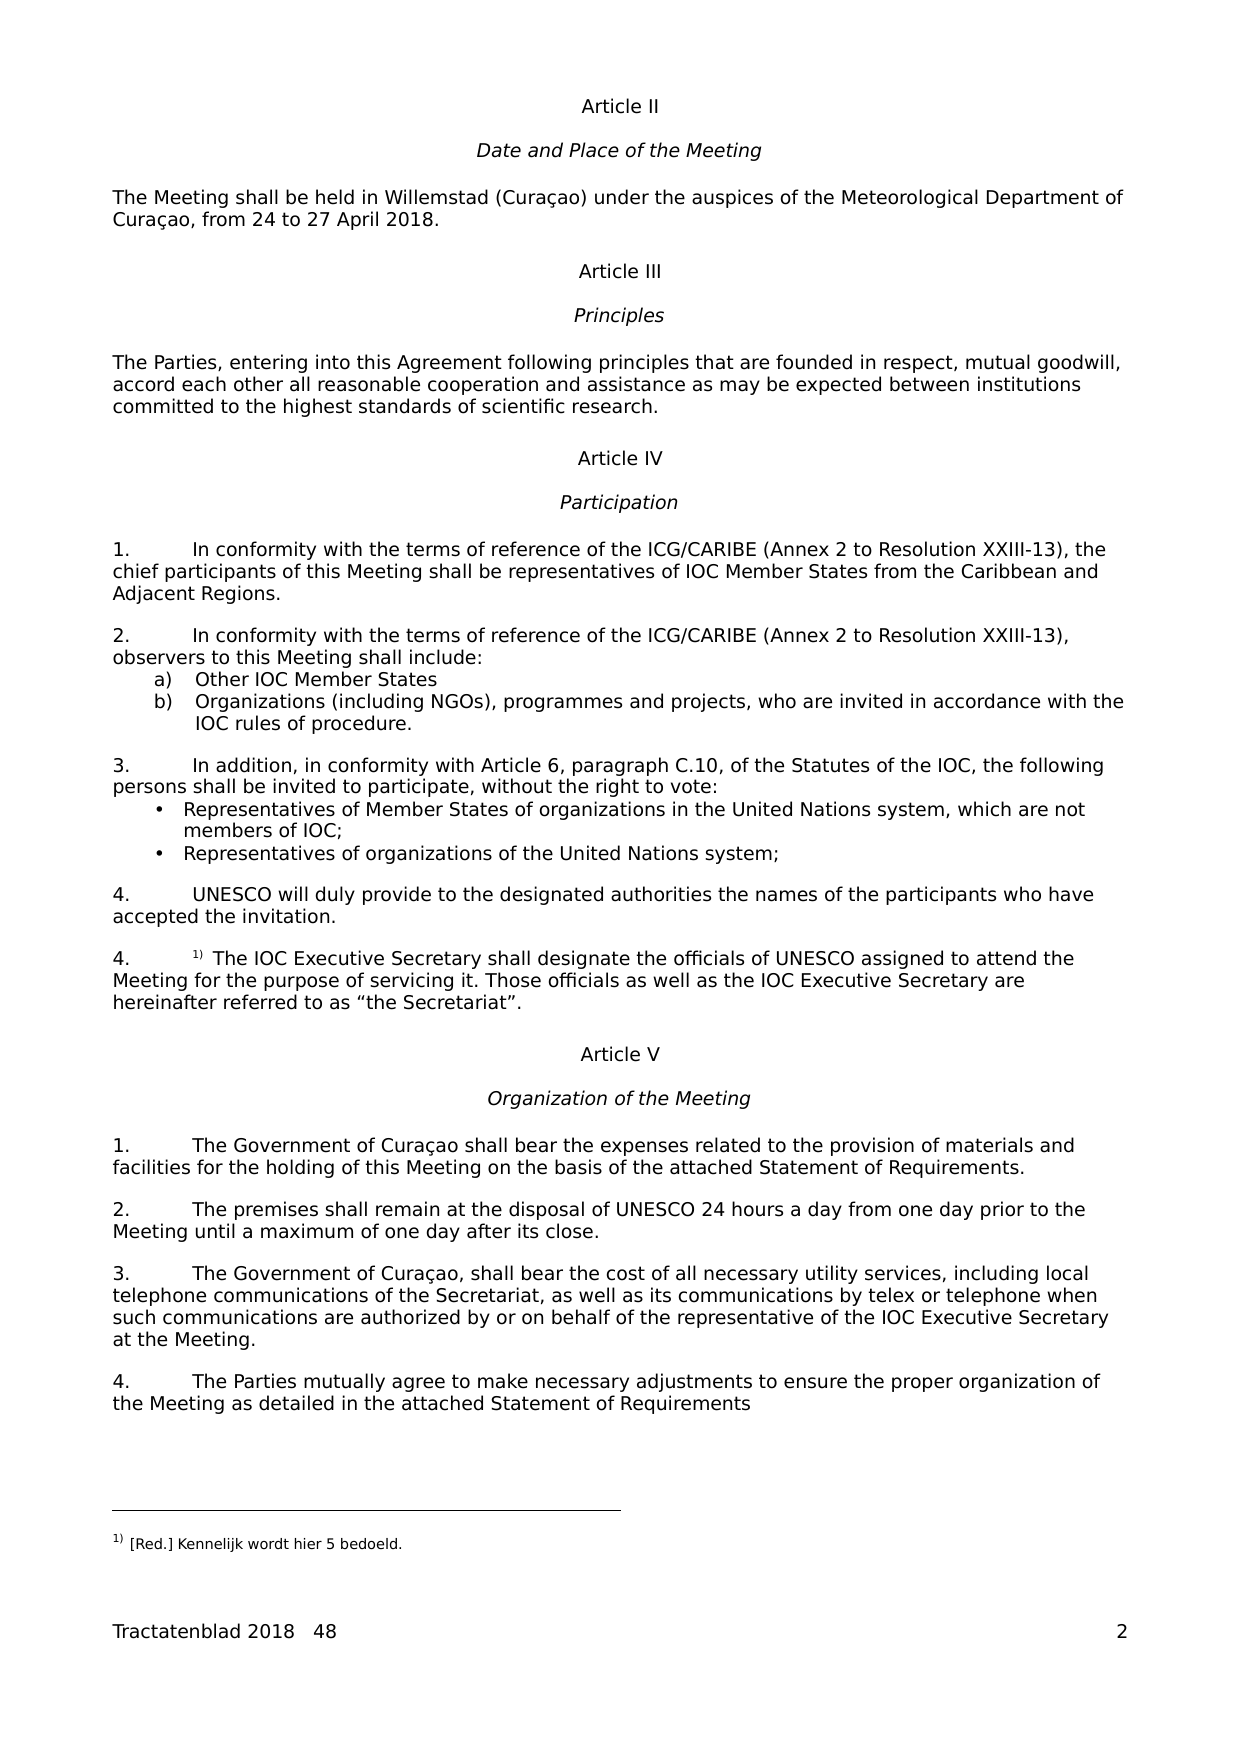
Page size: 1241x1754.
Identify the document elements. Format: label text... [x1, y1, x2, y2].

text 2. The premises shall remain at the disposal of UNESCO 24 hours a day from one day prior to the Meeting until a maximum of one day after its close. [112, 1199, 1128, 1243]
text The Meeting shall be held in Willemstad (Curaçao) under the auspices of the Meteorological Department of Curaçao, from 24 to 27 April 2018. [112, 187, 1128, 231]
subtitle Article IV Participation [112, 448, 1128, 514]
text 1. The Government of Curaçao shall bear the expenses related to the provision of materials and facilities for the holding of this Meeting on the basis of the attached Statement of Requirements. [112, 1135, 1128, 1179]
text 1. In conformity with the terms of reference of the ICG/CARIBE (Annex 2 to Resolution XXIII-13), the chief participants of this Meeting shall be representatives of IOC Member States from the Caribbean and Adjacent Regions. [112, 539, 1128, 604]
text 4. UNESCO will duly provide to the designated authorities the names of the participants who have accepted the invitation. [112, 884, 1128, 928]
text a) Other IOC Member States [153, 668, 1128, 691]
text 2. In conformity with the terms of reference of the ICG/CARIBE (Annex 2 to Resolution XXIII-13), observers to this Meeting shall include: [112, 624, 1128, 668]
subtitle Article II Date and Place of the Meeting [112, 96, 1128, 162]
text b) Organizations (including NGOs), programmes and projects, who are invited in accordance with the IOC rules of procedure. [153, 691, 1128, 734]
text [Red.] Kennelijk wordt hier 5 bedoeld. [112, 1532, 1128, 1554]
subtitle Article III Principles [112, 261, 1128, 327]
subtitle Article V Organization of the Meeting [112, 1044, 1128, 1110]
text 4. The IOC Executive Secretary shall designate the officials of UNESCO assigned to attend the Meeting for the purpose of servicing it. Those officials as well as the IOC Executive Secretary are hereinafter referred to as “the Secretariat”. [112, 948, 1128, 1014]
text • Representatives of Member States of organizations in the United Nations system, which are not members of IOC; [153, 798, 1128, 842]
text • Representatives of organizations of the United Nations system; [153, 842, 1128, 864]
text 3. The Government of Curaçao, shall bear the cost of all necessary utility services, including local telephone communications of the Secretariat, as well as its communications by telex or telephone when such communications are authorized by or on behalf of the representative of the IOC Executive Secretary at the Meeting. [112, 1263, 1128, 1351]
text 4. The Parties mutually agree to make necessary adjustments to ensure the proper organization of the Meeting as detailed in the attached Statement of Requirements [112, 1371, 1128, 1415]
text 3. In addition, in conformity with Article 6, paragraph C.10, of the Statutes of the IOC, the following persons shall be invited to participate, without the right to vote: [112, 754, 1128, 798]
text The Parties, entering into this Agreement following principles that are founded in respect, mutual goodwill, accord each other all reasonable cooperation and assistance as may be expected between institutions committed to the highest standards of scientific research. [112, 352, 1128, 418]
